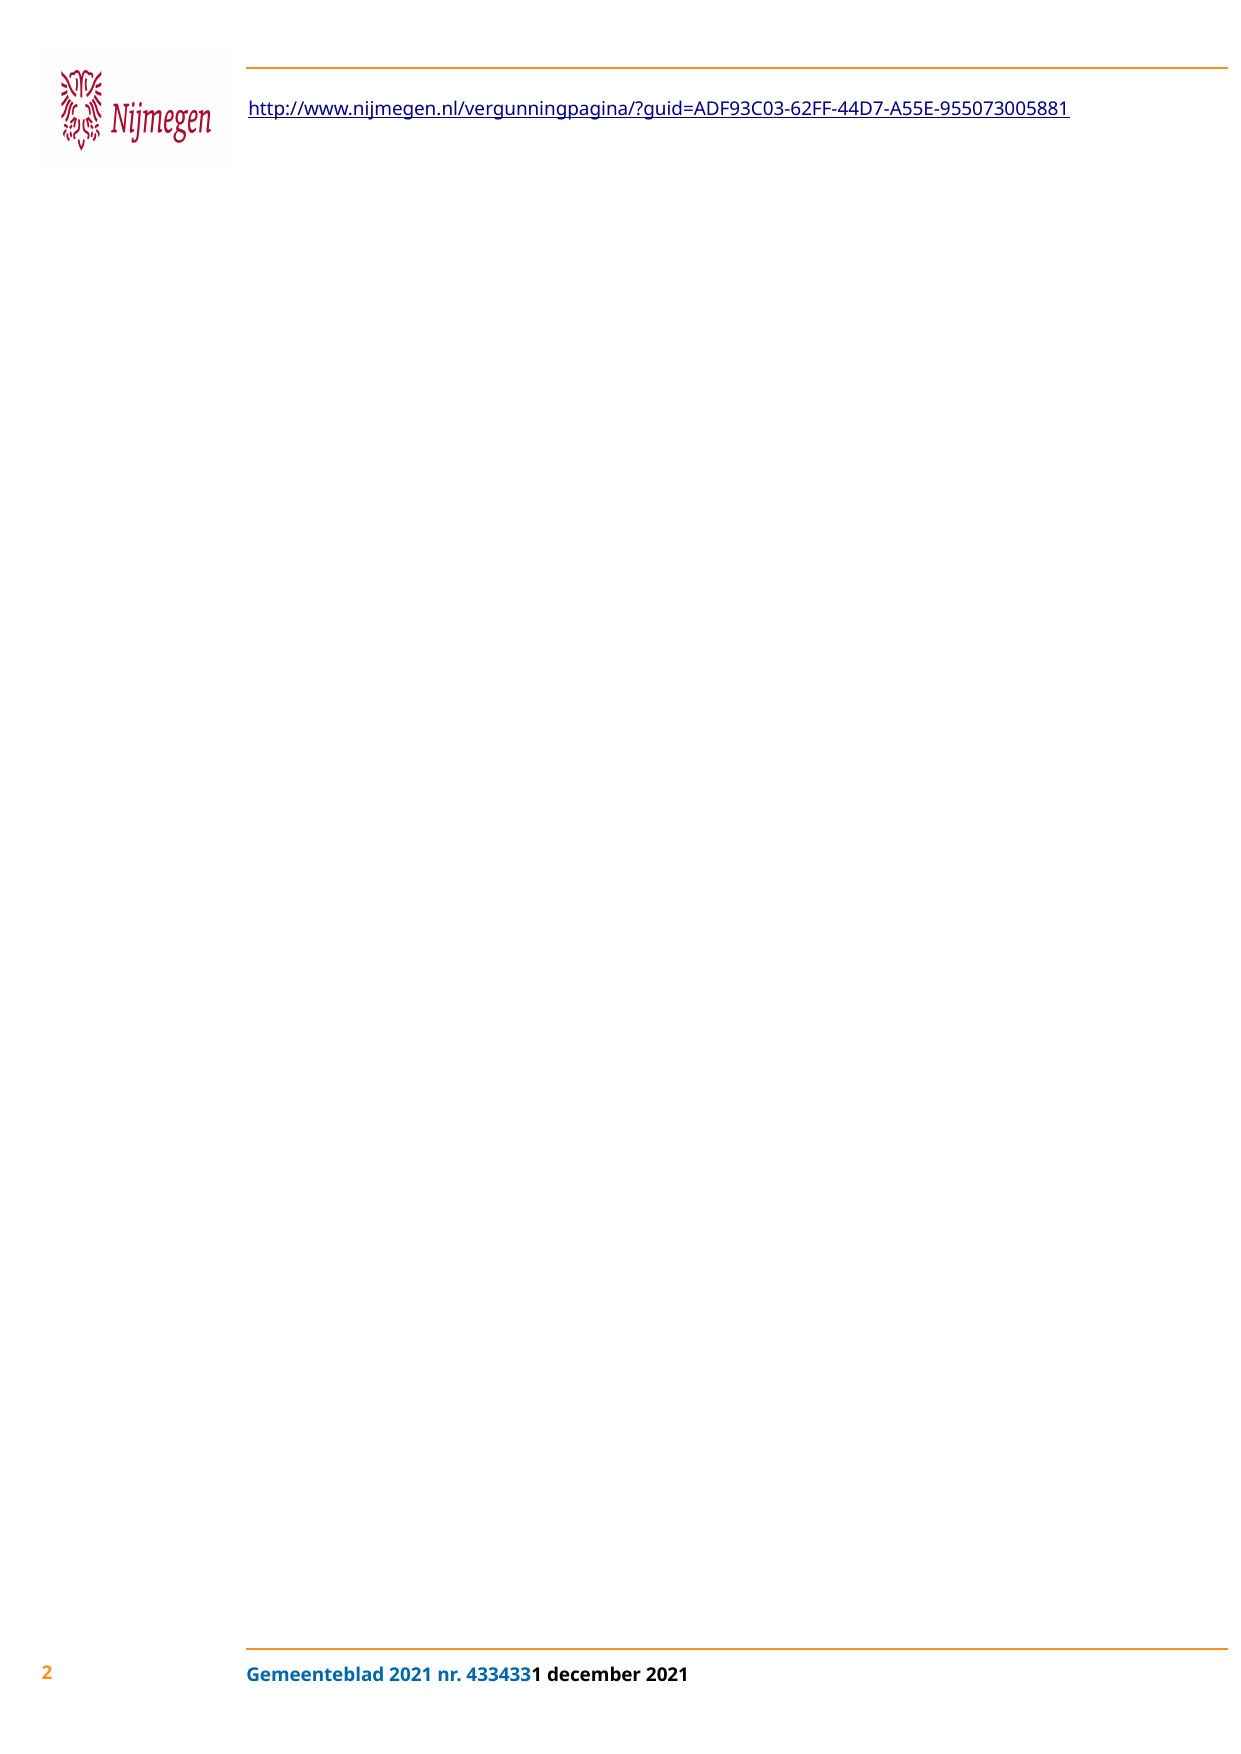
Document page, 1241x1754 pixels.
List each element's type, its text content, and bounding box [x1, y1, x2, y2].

picture [41, 47, 231, 172]
text http://www.nijmegen.nl/vergunningpagina/?guid=ADF93C03-62FF-44D7-A55E-955073005881 [248, 95, 1152, 121]
